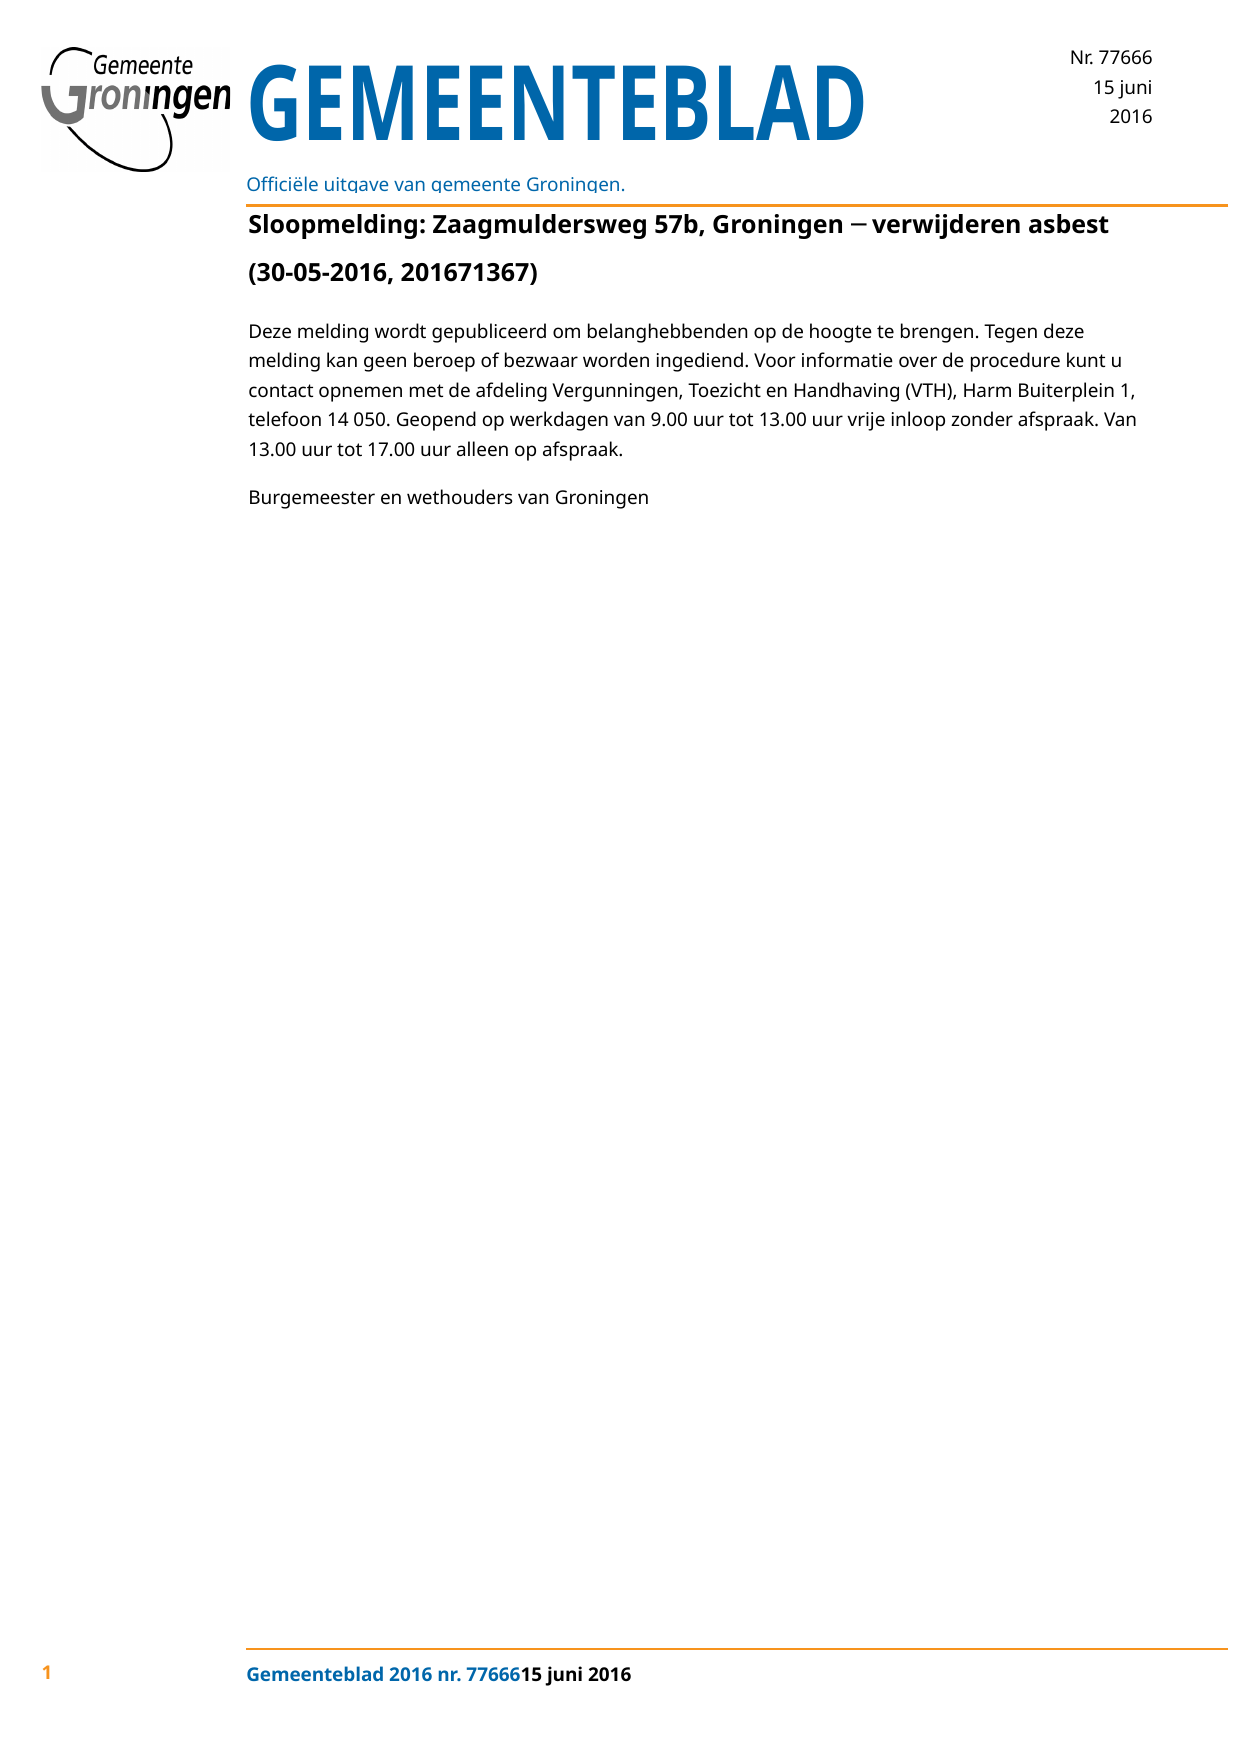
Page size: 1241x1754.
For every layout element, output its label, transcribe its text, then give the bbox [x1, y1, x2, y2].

picture [41, 47, 231, 172]
text Sloopmelding: Zaagmuldersweg 57b, Groningen ─ verwijderen asbest (30-05-2016, 201671367) [248, 207, 1152, 288]
text Deze melding wordt gepubliceerd om belanghebbenden op de hoogte te brengen. Tegen deze melding kan geen beroep of bezwaar worden ingediend. Voor informatie over de procedure kunt u contact opnemen met de afdeling Vergunningen, Toezicht en Handhaving (VTH), Harm Buiterplein 1, telefoon 14 050. Geopend op werkdagen van 9.00 uur tot 13.00 uur vrije inloop zonder afspraak. Van 13.00 uur tot 17.00 uur alleen op afspraak. [248, 318, 1152, 462]
text Burgemeester en wethouders van Groningen [248, 484, 1152, 510]
